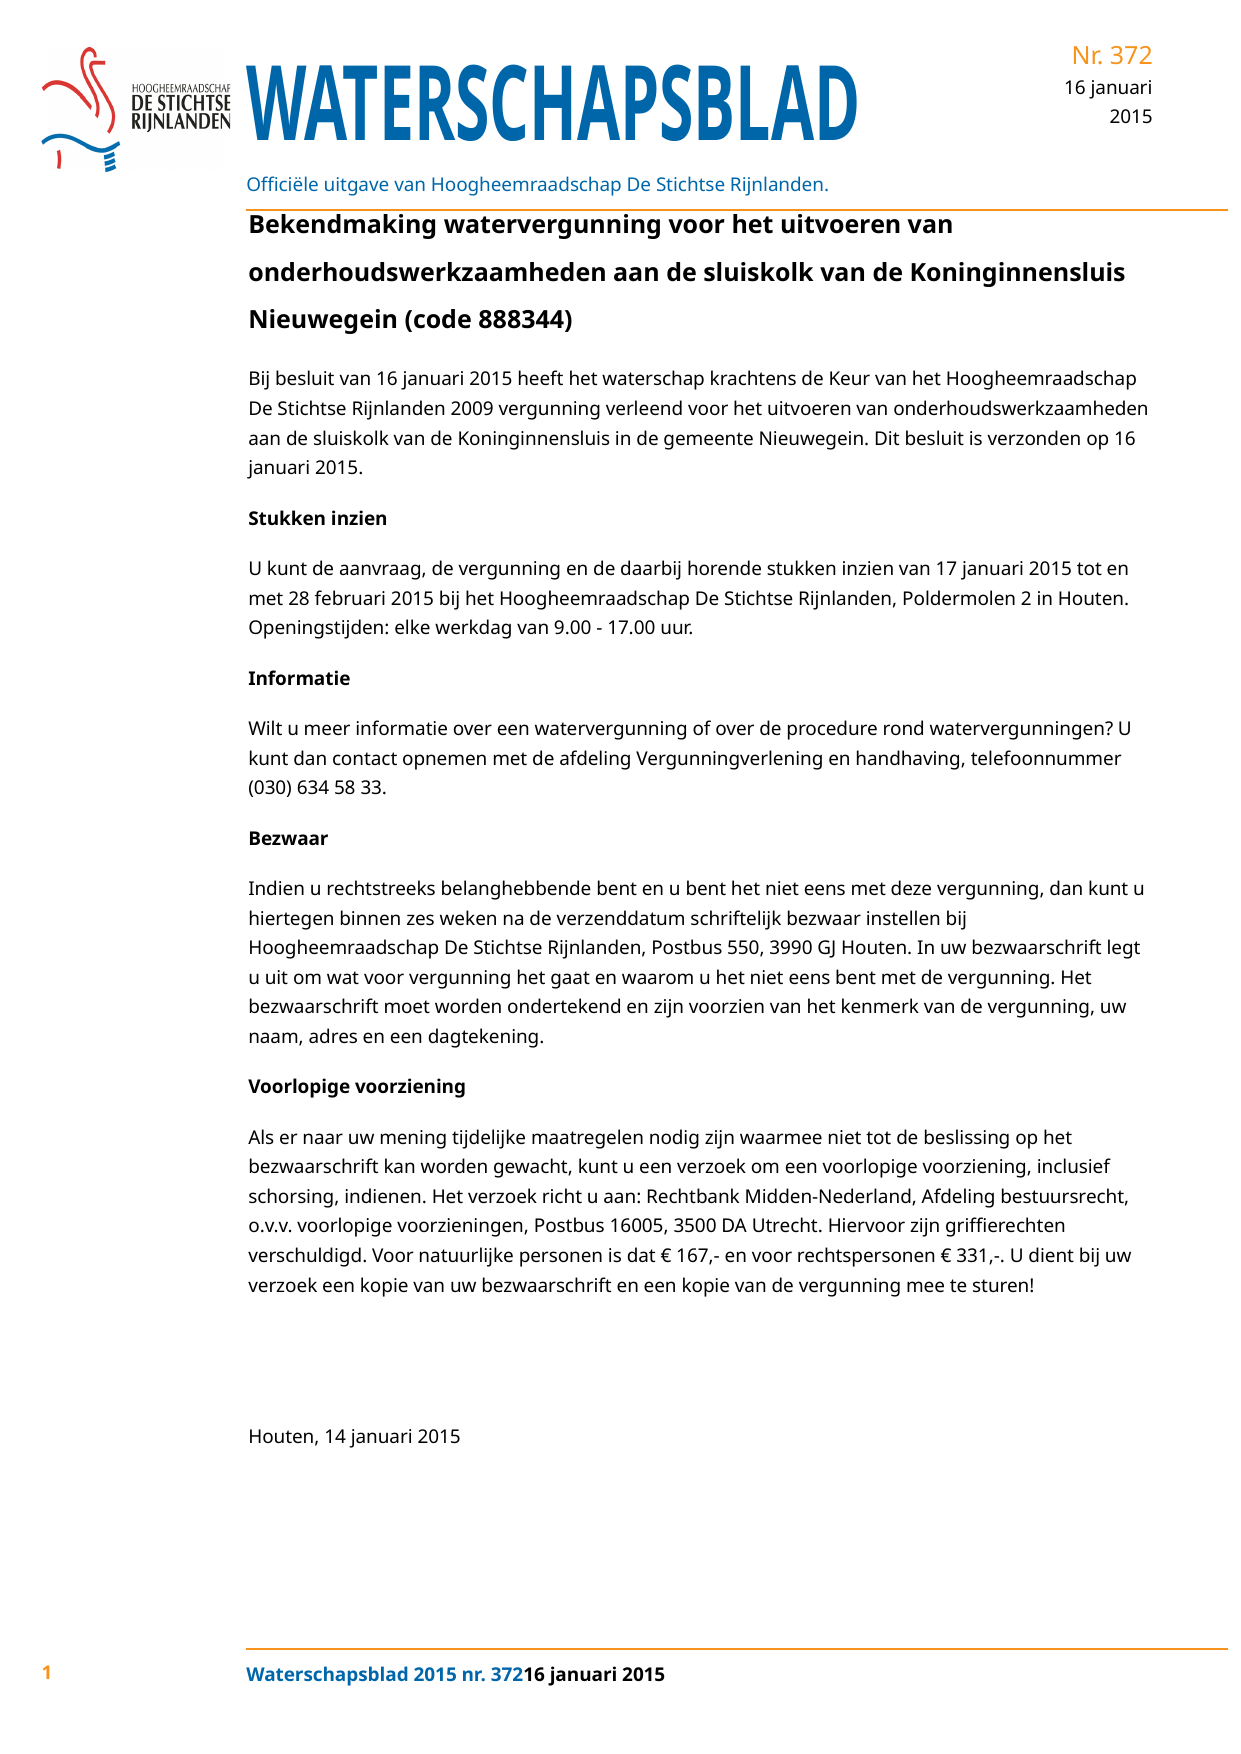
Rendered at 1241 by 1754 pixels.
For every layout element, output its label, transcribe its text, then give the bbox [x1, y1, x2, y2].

text Stukken inzien [248, 505, 1152, 530]
picture [41, 47, 231, 172]
text Indien u rechtstreeks belanghebbende bent en u bent het niet eens met deze vergunning, dan kunt u hiertegen binnen zes weken na de verzenddatum schriftelijk bezwaar instellen bij Hoogheemraadschap De Stichtse Rijnlanden, Postbus 550, 3990 GJ Houten. In uw bezwaarschrift legt u uit om wat voor vergunning het gaat en waarom u het niet eens bent met de vergunning. Het bezwaarschrift moet worden ondertekend en zijn voorzien van het kenmerk van de vergunning, uw naam, adres en een dagtekening. [248, 875, 1152, 1049]
text Bij besluit van 16 januari 2015 heeft het waterschap krachtens de Keur van het Hoogheemraadschap De Stichtse Rijnlanden 2009 vergunning verleend voor het uitvoeren van onderhoudswerkzaamheden aan de sluiskolk van de Koninginnensluis in de gemeente Nieuwegein. Dit besluit is verzonden op 16 januari 2015. [248, 366, 1152, 480]
text Als er naar uw mening tijdelijke maatregelen nodig zijn waarmee niet tot de beslissing op het bezwaarschrift kan worden gewacht, kunt u een verzoek om een voorlopige voorziening, inclusief schorsing, indienen. Het verzoek richt u aan: Rechtbank Midden-Nederland, Afdeling bestuursrecht, o.v.v. voorlopige voorzieningen, Postbus 16005, 3500 DA Utrecht. Hiervoor zijn griffierechten verschuldigd. Voor natuurlijke personen is dat € 167,- en voor rechtspersonen € 331,-. U dient bij uw verzoek een kopie van uw bezwaarschrift en een kopie van de vergunning mee te sturen! [248, 1124, 1152, 1297]
text U kunt de aanvraag, de vergunning en de daarbij horende stukken inzien van 17 januari 2015 tot en met 28 februari 2015 bij het Hoogheemraadschap De Stichtse Rijnlanden, Poldermolen 2 in Houten. Openingstijden: elke werkdag van 9.00 - 17.00 uur. [248, 555, 1152, 640]
text Bekendmaking watervergunning voor het uitvoeren van onderhoudswerkzaamheden aan de sluiskolk van de Koninginnensluis Nieuwegein (code 888344) [248, 211, 1152, 336]
text Voorlopige voorziening [248, 1073, 1152, 1099]
text Informatie [248, 665, 1152, 690]
text Wilt u meer informatie over een watervergunning of over de procedure rond watervergunningen? U kunt dan contact opnemen met de afdeling Vergunningverlening en handhaving, telefoonnummer (030) 634 58 33. [248, 715, 1152, 800]
text Bezwaar [248, 825, 1152, 850]
text Houten, 14 januari 2015 [248, 1423, 1152, 1449]
